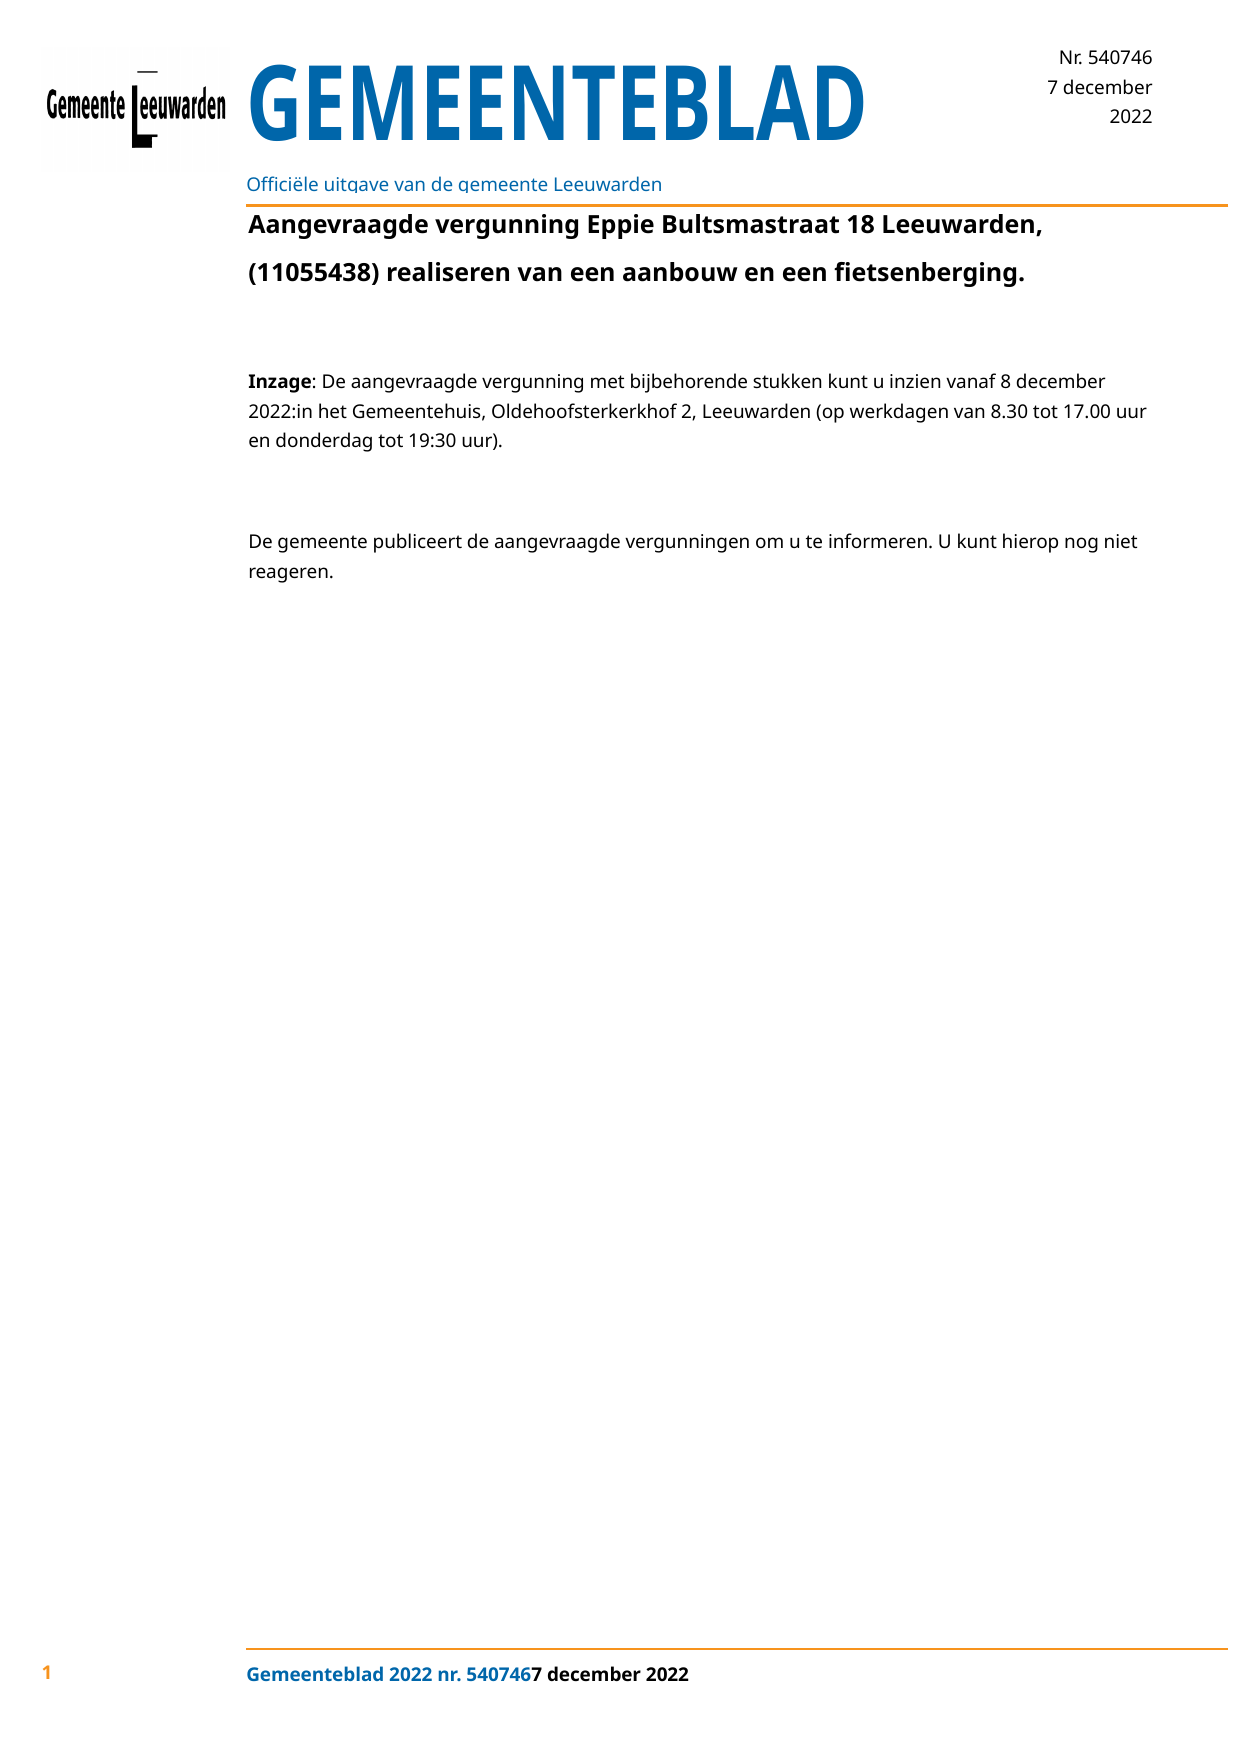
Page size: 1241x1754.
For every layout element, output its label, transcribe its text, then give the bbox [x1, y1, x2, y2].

picture [41, 47, 231, 172]
text De gemeente publiceert de aangevraagde vergunningen om u te informeren. U kunt hierop nog niet reageren. [248, 528, 1152, 584]
text Aangevraagde vergunning Eppie Bultsmastraat 18 Leeuwarden, (11055438) realiseren van een aanbouw en een fietsenberging. [248, 207, 1152, 288]
text Inzage: De aangevraagde vergunning met bijbehorende stukken kunt u inzien vanaf 8 december 2022:in het Gemeentehuis, Oldehoofsterkerkhof 2, Leeuwarden (op werkdagen van 8.30 tot 17.00 uur en donderdag tot 19:30 uur). [248, 368, 1152, 453]
